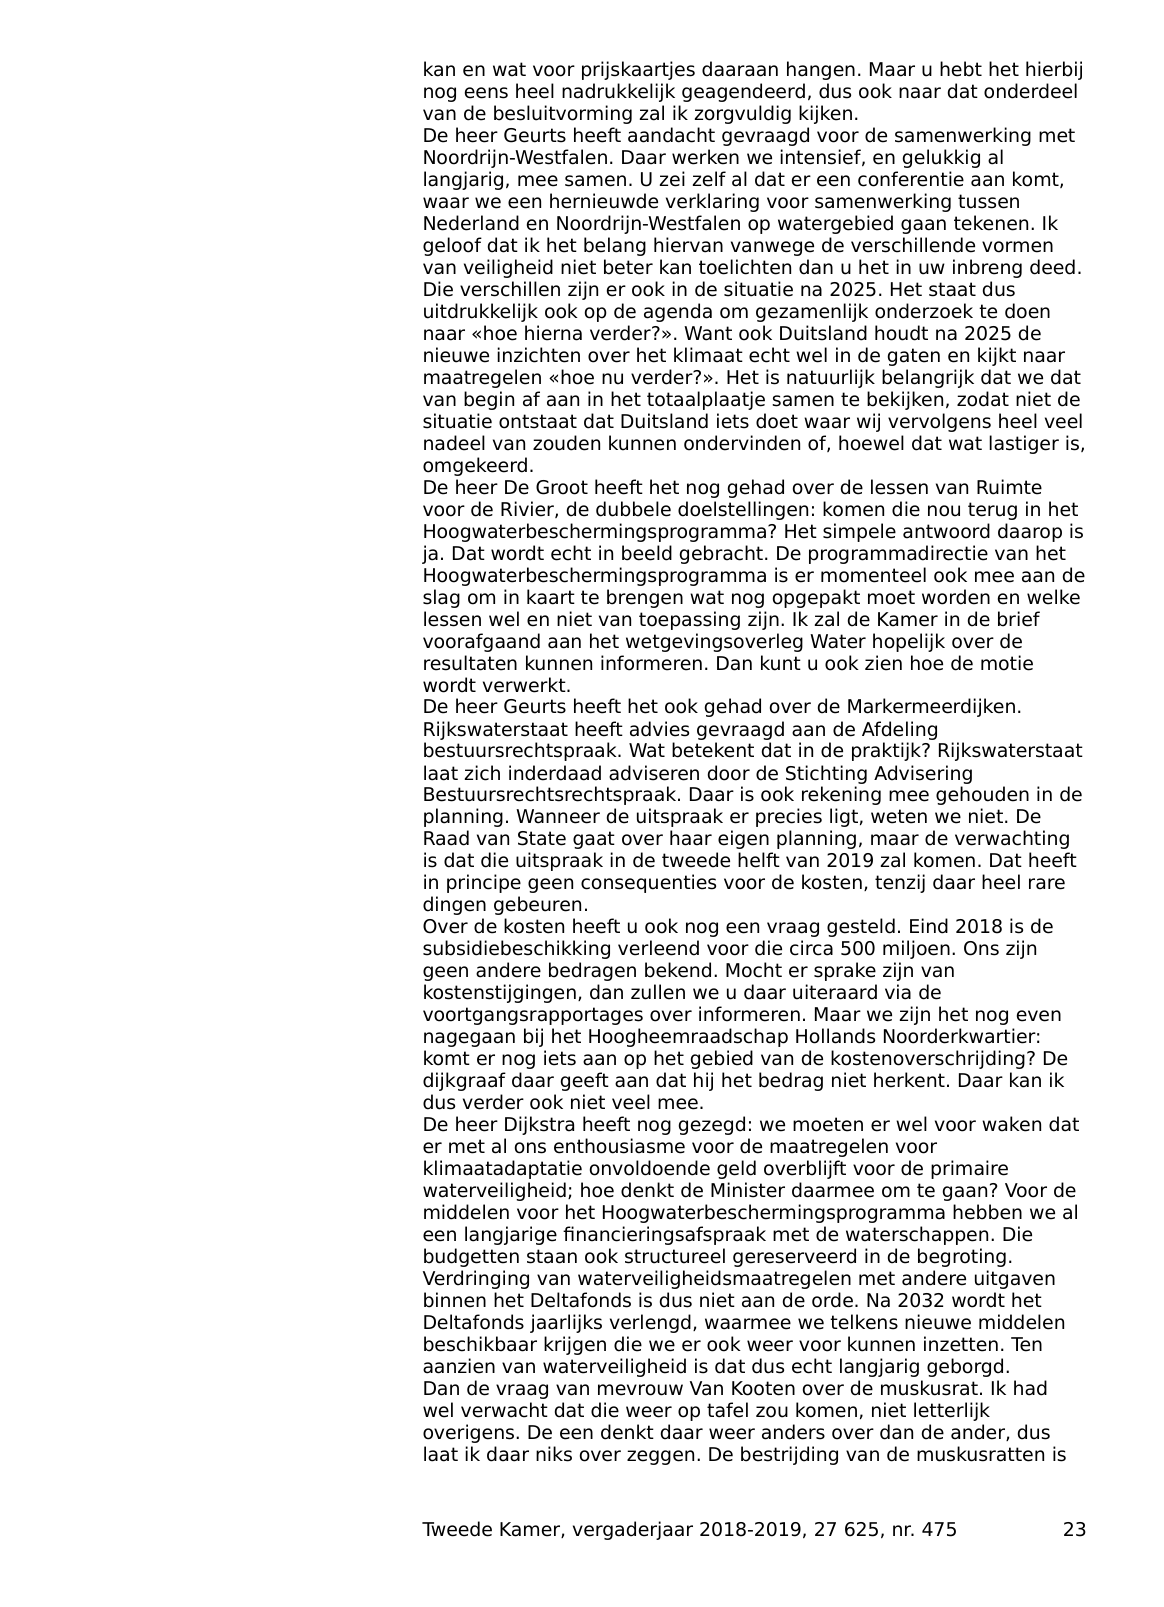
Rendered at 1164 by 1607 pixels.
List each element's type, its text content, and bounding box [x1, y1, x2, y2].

text De heer Geurts heeft het ook gehad over de Markermeerdijken. Rijkswaterstaat heeft advies gevraagd aan de Afdeling bestuursrechtspraak. Wat betekent dat in de praktijk? Rijkswaterstaat laat zich inderdaad adviseren door de Stichting Advisering Bestuursrechtsrechtspraak. Daar is ook rekening mee gehouden in de planning. Wanneer de uitspraak er precies ligt, weten we niet. De Raad van State gaat over haar eigen planning, maar de verwachting is dat die uitspraak in de tweede helft van 2019 zal komen. Dat heeft in principe geen consequenties voor de kosten, tenzij daar heel rare dingen gebeuren. [422, 696, 1087, 916]
text kan en wat voor prijskaartjes daaraan hangen. Maar u hebt het hierbij nog eens heel nadrukkelijk geagendeerd, dus ook naar dat onderdeel van de besluitvorming zal ik zorgvuldig kijken. [422, 59, 1087, 125]
text De heer Geurts heeft aandacht gevraagd voor de samenwerking met Noordrijn-Westfalen. Daar werken we intensief, en gelukkig al langjarig, mee samen. U zei zelf al dat er een conferentie aan komt, waar we een hernieuwde verklaring voor samenwerking tussen Nederland en Noordrijn-Westfalen op watergebied gaan tekenen. Ik geloof dat ik het belang hiervan vanwege de verschillende vormen van veiligheid niet beter kan toelichten dan u het in uw inbreng deed. Die verschillen zijn er ook in de situatie na 2025. Het staat dus uitdrukkelijk ook op de agenda om gezamenlijk onderzoek te doen naar «hoe hierna verder?». Want ook Duitsland houdt na 2025 de nieuwe inzichten over het klimaat echt wel in de gaten en kijkt naar maatregelen «hoe nu verder?». Het is natuurlijk belangrijk dat we dat van begin af aan in het totaalplaatje samen te bekijken, zodat niet de situatie ontstaat dat Duitsland iets doet waar wij vervolgens heel veel nadeel van zouden kunnen ondervinden of, hoewel dat wat lastiger is, omgekeerd. [422, 125, 1087, 477]
text De heer De Groot heeft het nog gehad over de lessen van Ruimte voor de Rivier, de dubbele doelstellingen: komen die nou terug in het Hoogwaterbeschermingsprogramma? Het simpele antwoord daarop is ja. Dat wordt echt in beeld gebracht. De programmadirectie van het Hoogwaterbeschermingsprogramma is er momenteel ook mee aan de slag om in kaart te brengen wat nog opgepakt moet worden en welke lessen wel en niet van toepassing zijn. Ik zal de Kamer in de brief voorafgaand aan het wetgevingsoverleg Water hopelijk over de resultaten kunnen informeren. Dan kunt u ook zien hoe de motie wordt verwerkt. [422, 477, 1087, 696]
text Over de kosten heeft u ook nog een vraag gesteld. Eind 2018 is de subsidiebeschikking verleend voor die circa 500 miljoen. Ons zijn geen andere bedragen bekend. Mocht er sprake zijn van kostenstijgingen, dan zullen we u daar uiteraard via de voortgangsrapportages over informeren. Maar we zijn het nog even nagegaan bij het Hoogheemraadschap Hollands Noorderkwartier: komt er nog iets aan op het gebied van de kostenoverschrijding? De dijkgraaf daar geeft aan dat hij het bedrag niet herkent. Daar kan ik dus verder ook niet veel mee. [422, 916, 1087, 1114]
text De heer Dijkstra heeft nog gezegd: we moeten er wel voor waken dat er met al ons enthousiasme voor de maatregelen voor klimaatadaptatie onvoldoende geld overblijft voor de primaire waterveiligheid; hoe denkt de Minister daarmee om te gaan? Voor de middelen voor het Hoogwaterbeschermingsprogramma hebben we al een langjarige financieringsafspraak met de waterschappen. Die budgetten staan ook structureel gereserveerd in de begroting. Verdringing van waterveiligheidsmaatregelen met andere uitgaven binnen het Deltafonds is dus niet aan de orde. Na 2032 wordt het Deltafonds jaarlijks verlengd, waarmee we telkens nieuwe middelen beschikbaar krijgen die we er ook weer voor kunnen inzetten. Ten aanzien van waterveiligheid is dat dus echt langjarig geborgd. [422, 1114, 1087, 1378]
text Dan de vraag van mevrouw Van Kooten over de muskusrat. Ik had wel verwacht dat die weer op tafel zou komen, niet letterlijk overigens. De een denkt daar weer anders over dan de ander, dus laat ik daar niks over zeggen. De bestrijding van de muskusratten is [422, 1378, 1087, 1466]
